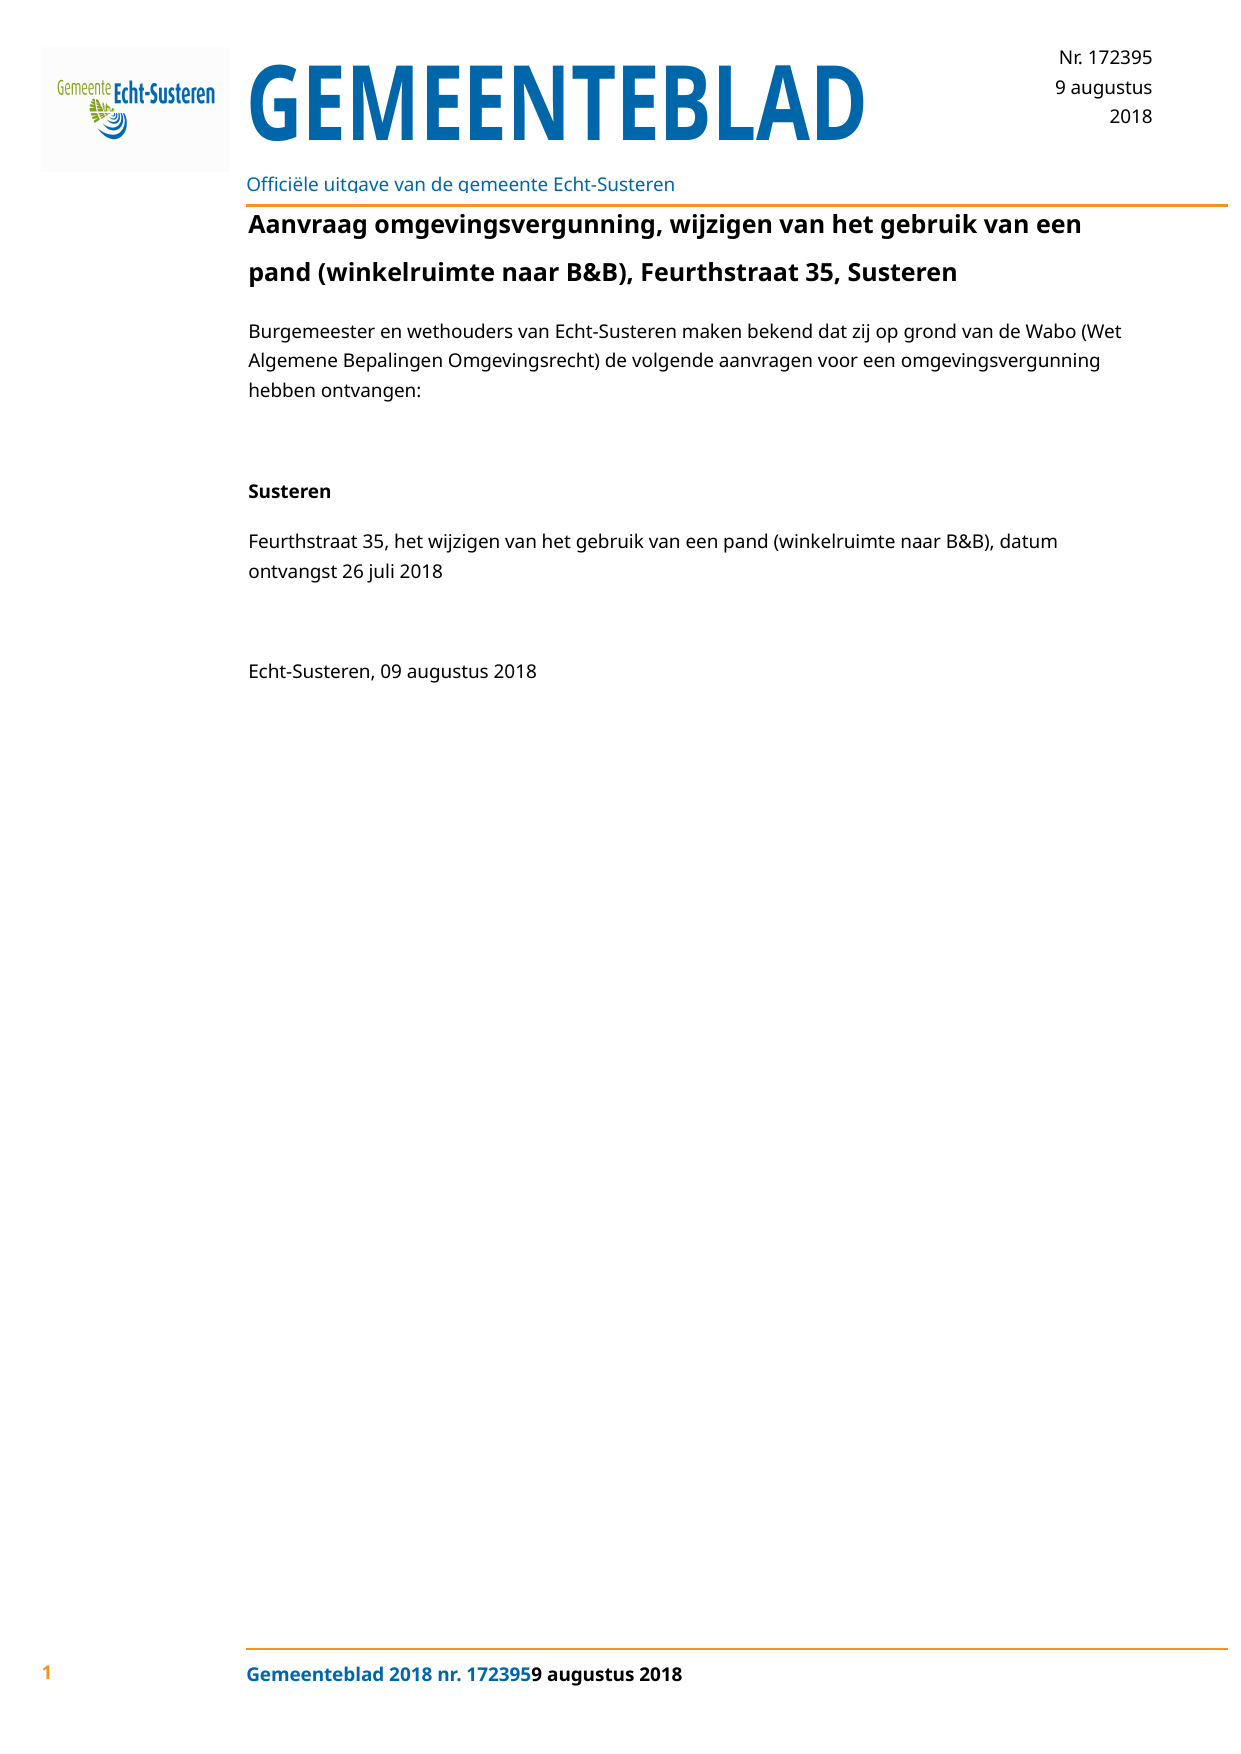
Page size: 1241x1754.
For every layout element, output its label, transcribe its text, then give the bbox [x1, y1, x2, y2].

picture [41, 47, 231, 172]
text Susteren [248, 478, 1152, 504]
text Aanvraag omgevingsvergunning, wijzigen van het gebruik van een pand (winkelruimte naar B&B), Feurthstraat 35, Susteren [248, 207, 1152, 288]
text Echt-Susteren, 09 augustus 2018 [248, 659, 1152, 684]
text Burgemeester en wethouders van Echt-Susteren maken bekend dat zij op grond van de Wabo (Wet Algemene Bepalingen Omgevingsrecht) de volgende aanvragen voor een omgevingsvergunning hebben ontvangen: [248, 318, 1152, 403]
text Feurthstraat 35, het wijzigen van het gebruik van een pand (winkelruimte naar B&B), datum ontvangst 26 juli 2018 [248, 528, 1152, 584]
